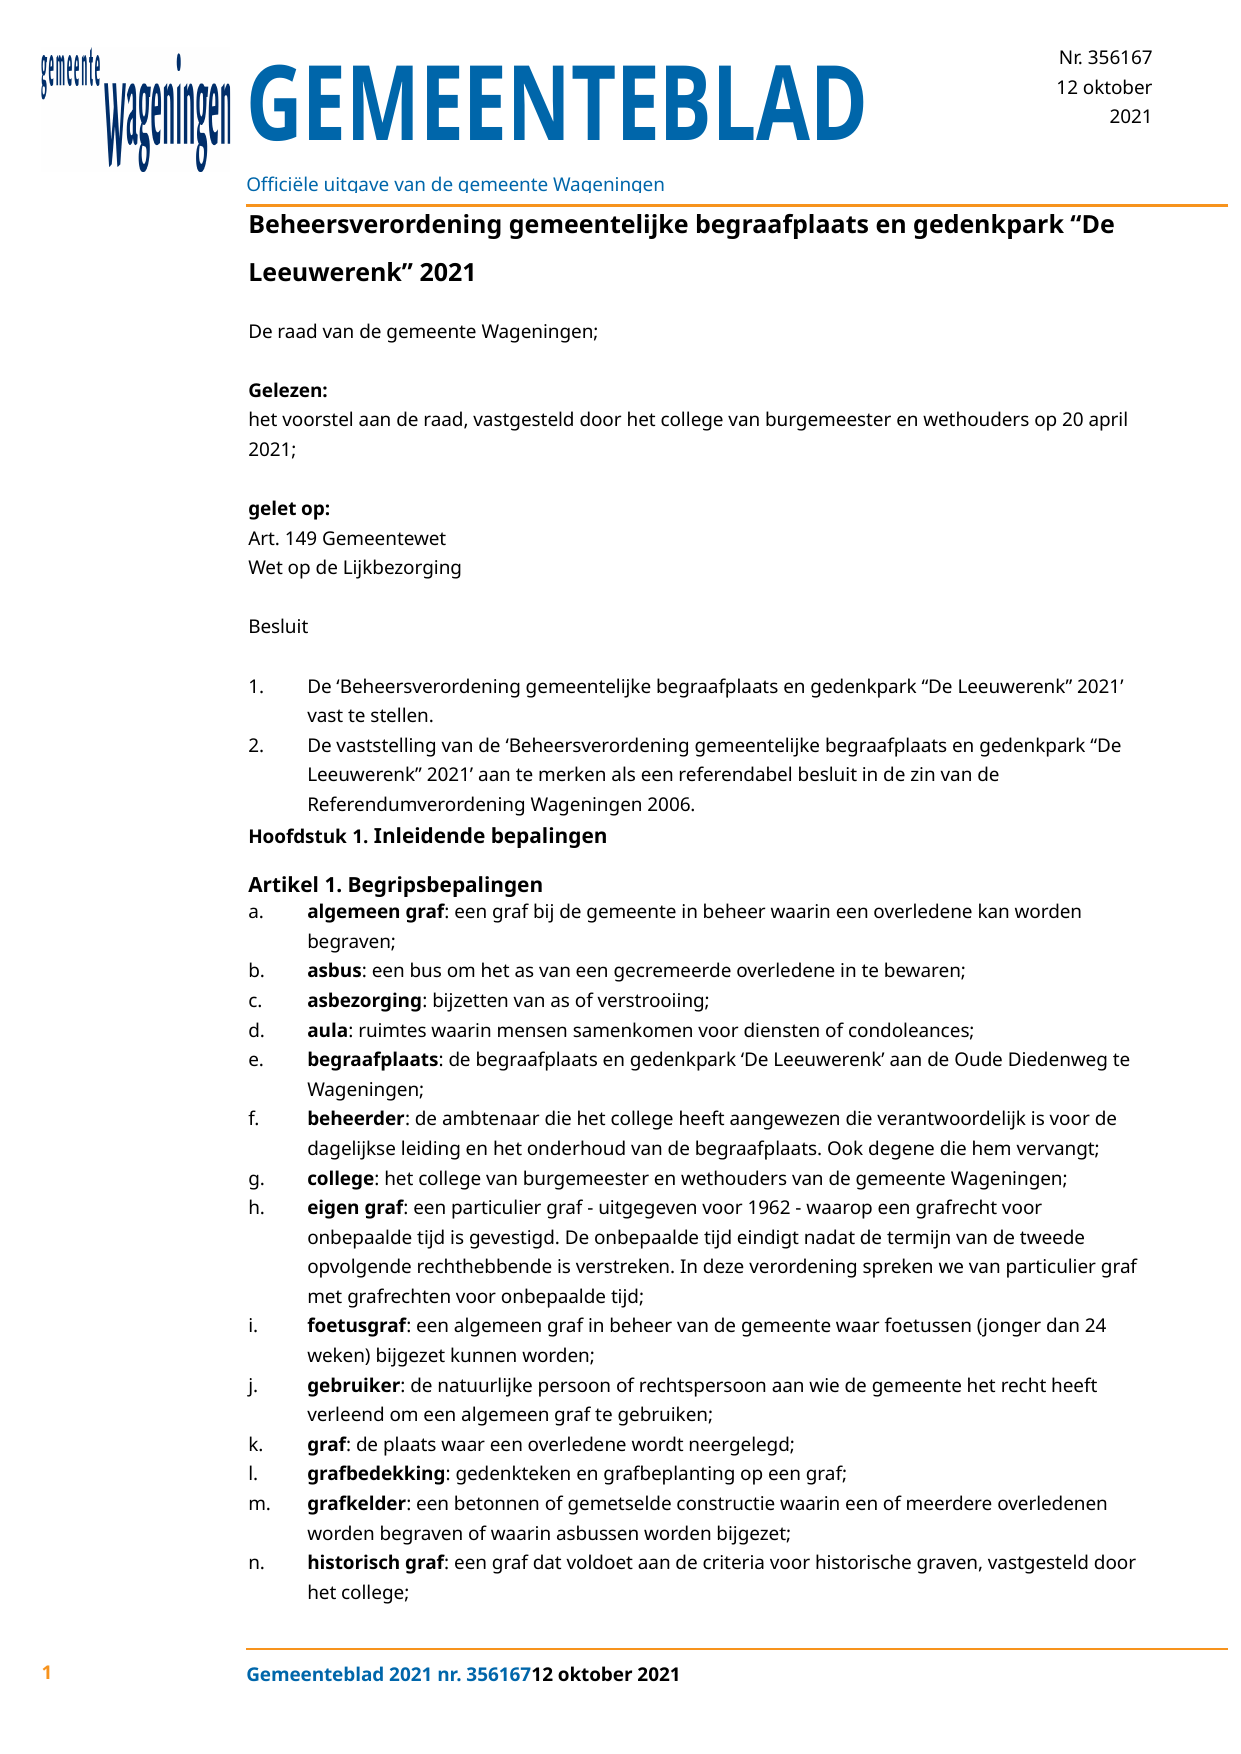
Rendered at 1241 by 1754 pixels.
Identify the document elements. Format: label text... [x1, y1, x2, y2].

list grafkelder: een betonnen of gemetselde constructie waarin een of meerdere overledenen worden begraven of waarin asbussen worden bijgezet; [248, 1490, 1152, 1546]
list grafbedekking: gedenkteken en grafbeplanting op een graf; [248, 1461, 1152, 1486]
list gebruiker: de natuurlijke persoon of rechtspersoon aan wie de gemeente het recht heeft verleend om een algemeen graf te gebruiken; [248, 1372, 1152, 1427]
text het voorstel aan de raad, vastgesteld door het college van burgemeester en wethouders op 20 april 2021; [248, 407, 1152, 462]
text Beheersverordening gemeentelijke begraafplaats en gedenkpark “De Leeuwerenk” 2021 [248, 207, 1152, 288]
text Gelezen: [248, 377, 1152, 403]
list eigen graf: een particulier graf - uitgegeven voor 1962 - waarop een grafrecht voor onbepaalde tijd is gevestigd. De onbepaalde tijd eindigt nadat de termijn van de tweede opvolgende rechthebbende is verstreken. In deze verordening spreken we van particulier graf met grafrechten voor onbepaalde tijd; [248, 1194, 1152, 1309]
picture [41, 47, 231, 172]
text Besluit [248, 614, 1152, 639]
text Art. 149 Gemeentewet [248, 525, 1152, 551]
list begraafplaats: de begraafplaats en gedenkpark ‘De Leeuwerenk’ aan de Oude Diedenweg te Wageningen; [248, 1046, 1152, 1102]
text Wet op de Lijkbezorging [248, 554, 1152, 580]
list asbus: een bus om het as van een gecremeerde overledene in te bewaren; [248, 958, 1152, 983]
list historisch graf: een graf dat voldoet aan de criteria voor historische graven, vastgesteld door het college; [248, 1549, 1152, 1605]
list asbezorging: bijzetten van as of verstrooiing; [248, 987, 1152, 1013]
list college: het college van burgemeester en wethouders van de gemeente Wageningen; [248, 1165, 1152, 1191]
list De ‘Beheersverordening gemeentelijke begraafplaats en gedenkpark “De Leeuwerenk” 2021’ vast te stellen. [248, 673, 1152, 728]
text Hoofdstuk 1. Inleidende bepalingen [248, 821, 1152, 849]
list algemeen graf: een graf bij de gemeente in beheer waarin een overledene kan worden begraven; [248, 898, 1152, 954]
list De vaststelling van de ‘Beheersverordening gemeentelijke begraafplaats en gedenkpark “De Leeuwerenk” 2021’ aan te merken als een referendabel besluit in de zin van de Referendumverordening Wageningen 2006. [248, 732, 1152, 817]
list beheerder: de ambtenaar die het college heeft aangewezen die verantwoordelijk is voor de dagelijkse leiding en het onderhoud van de begraafplaats. Ook degene die hem vervangt; [248, 1106, 1152, 1161]
text De raad van de gemeente Wageningen; [248, 318, 1152, 344]
list foetusgraf: een algemeen graf in beheer van de gemeente waar foetussen (jonger dan 24 weken) bijgezet kunnen worden; [248, 1313, 1152, 1368]
list graf: de plaats waar een overledene wordt neergelegd; [248, 1431, 1152, 1457]
text gelet op: [248, 495, 1152, 521]
text Artikel 1. Begripsbepalingen [248, 870, 1152, 898]
list aula: ruimtes waarin mensen samenkomen voor diensten of condoleances; [248, 1017, 1152, 1043]
